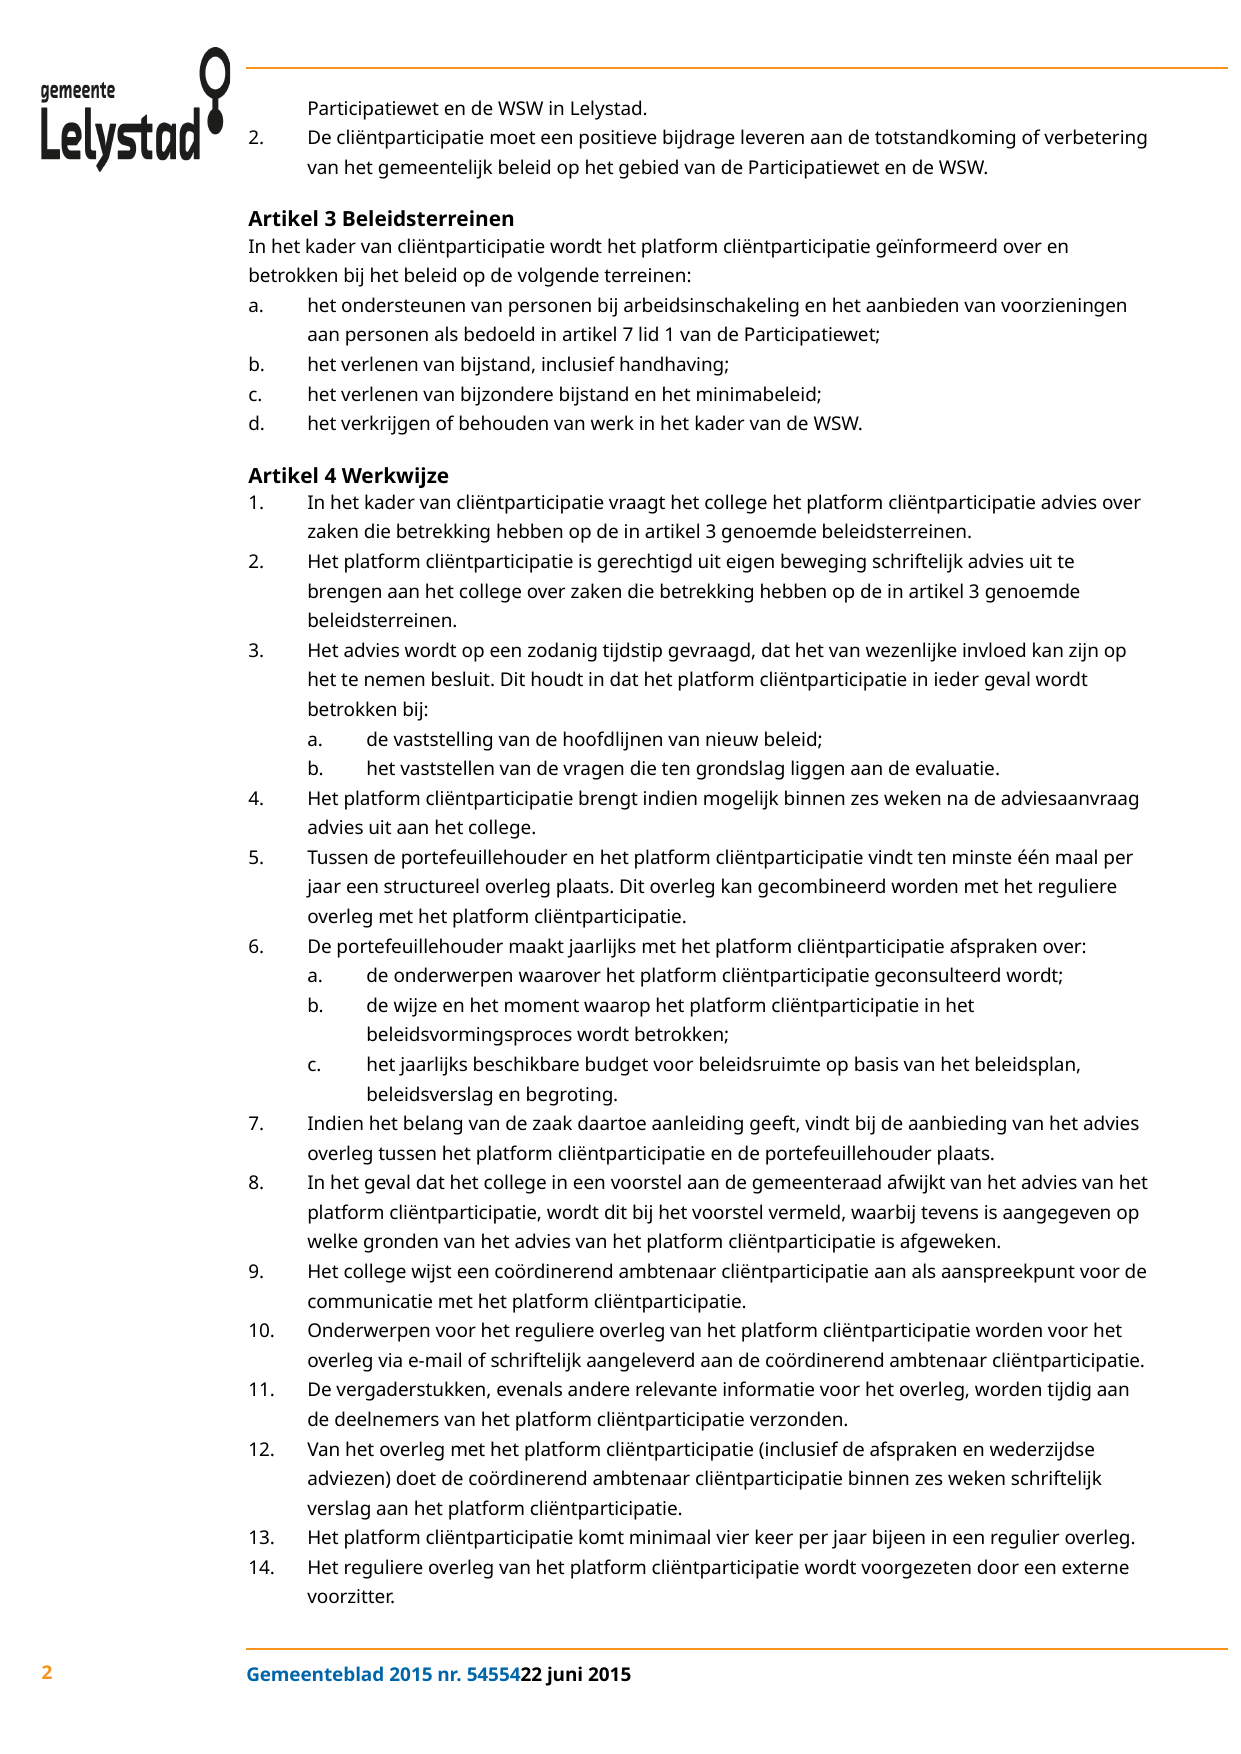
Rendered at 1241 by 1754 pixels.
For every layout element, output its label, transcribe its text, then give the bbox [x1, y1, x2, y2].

list Indien het belang van de zaak daartoe aanleiding geeft, vindt bij de aanbieding van het advies overleg tussen het platform cliëntparticipatie en de portefeuillehouder plaats. [248, 1110, 1152, 1166]
list Onderwerpen voor het reguliere overleg van het platform cliëntparticipatie worden voor het overleg via e-mail of schriftelijk aangeleverd aan de coördinerend ambtenaar cliëntparticipatie. [248, 1317, 1152, 1373]
text Artikel 3 Beleidsterreinen [248, 204, 1152, 233]
list In het kader van cliëntparticipatie vraagt het college het platform cliëntparticipatie advies over zaken die betrekking hebben op de in artikel 3 genoemde beleidsterreinen. [248, 489, 1152, 544]
list Het platform cliëntparticipatie is gerechtigd uit eigen beweging schriftelijk advies uit te brengen aan het college over zaken die betrekking hebben op de in artikel 3 genoemde beleidsterreinen. [248, 548, 1152, 633]
list Het reguliere overleg van het platform cliëntparticipatie wordt voorgezeten door een externe voorzitter. [248, 1554, 1152, 1609]
list de vaststelling van de hoofdlijnen van nieuw beleid; [307, 726, 1152, 752]
text In het kader van cliëntparticipatie wordt het platform cliëntparticipatie geïnformeerd over en betrokken bij het beleid op de volgende terreinen: [248, 233, 1152, 288]
list De vergaderstukken, evenals andere relevante informatie voor het overleg, worden tijdig aan de deelnemers van het platform cliëntparticipatie verzonden. [248, 1377, 1152, 1432]
list Het platform cliëntparticipatie brengt indien mogelijk binnen zes weken na de adviesaanvraag advies uit aan het college. [248, 785, 1152, 840]
list het ondersteunen van personen bij arbeidsinschakeling en het aanbieden van voorzieningen aan personen als bedoeld in artikel 7 lid 1 van de Participatiewet; [248, 292, 1152, 347]
list de wijze en het moment waarop het platform cliëntparticipatie in het beleidsvormingsproces wordt betrokken; [307, 992, 1152, 1047]
list Tussen de portefeuillehouder en het platform cliëntparticipatie vindt ten minste één maal per jaar een structureel overleg plaats. Dit overleg kan gecombineerd worden met het reguliere overleg met het platform cliëntparticipatie. [248, 844, 1152, 929]
list De cliëntparticipatie moet een positieve bijdrage leveren aan de totstandkoming of verbetering van het gemeentelijk beleid op het gebied van de Participatiewet en de WSW. [248, 124, 1152, 180]
picture [41, 47, 231, 172]
list het verlenen van bijstand, inclusief handhaving; [248, 351, 1152, 377]
list het vaststellen van de vragen die ten grondslag liggen aan de evaluatie. [307, 755, 1152, 781]
list In het geval dat het college in een voorstel aan de gemeenteraad afwijkt van het advies van het platform cliëntparticipatie, wordt dit bij het voorstel vermeld, waarbij tevens is aangegeven op welke gronden van het advies van het platform cliëntparticipatie is afgeweken. [248, 1169, 1152, 1254]
list Het college wijst een coördinerend ambtenaar cliëntparticipatie aan als aanspreekpunt voor de communicatie met het platform cliëntparticipatie. [248, 1258, 1152, 1314]
list het jaarlijks beschikbare budget voor beleidsruimte op basis van het beleidsplan, beleidsverslag en begroting. [307, 1051, 1152, 1107]
list het verlenen van bijzondere bijstand en het minimabeleid; [248, 381, 1152, 406]
list de onderwerpen waarover het platform cliëntparticipatie geconsulteerd wordt; [307, 962, 1152, 988]
text Artikel 4 Werkwijze [248, 461, 1152, 489]
list Het advies wordt op een zodanig tijdstip gevraagd, dat het van wezenlijke invloed kan zijn op het te nemen besluit. Dit houdt in dat het platform cliëntparticipatie in ieder geval wordt betrokken bij: [248, 637, 1152, 722]
list Het platform cliëntparticipatie komt minimaal vier keer per jaar bijeen in een regulier overleg. [248, 1524, 1152, 1550]
list het verkrijgen of behouden van werk in het kader van de WSW. [248, 410, 1152, 436]
list Participatiewet en de WSW in Lelystad. [248, 95, 1152, 121]
list De portefeuillehouder maakt jaarlijks met het platform cliëntparticipatie afspraken over: [248, 933, 1152, 959]
list Van het overleg met het platform cliëntparticipatie (inclusief de afspraken en wederzijdse adviezen) doet de coördinerend ambtenaar cliëntparticipatie binnen zes weken schriftelijk verslag aan het platform cliëntparticipatie. [248, 1436, 1152, 1521]
